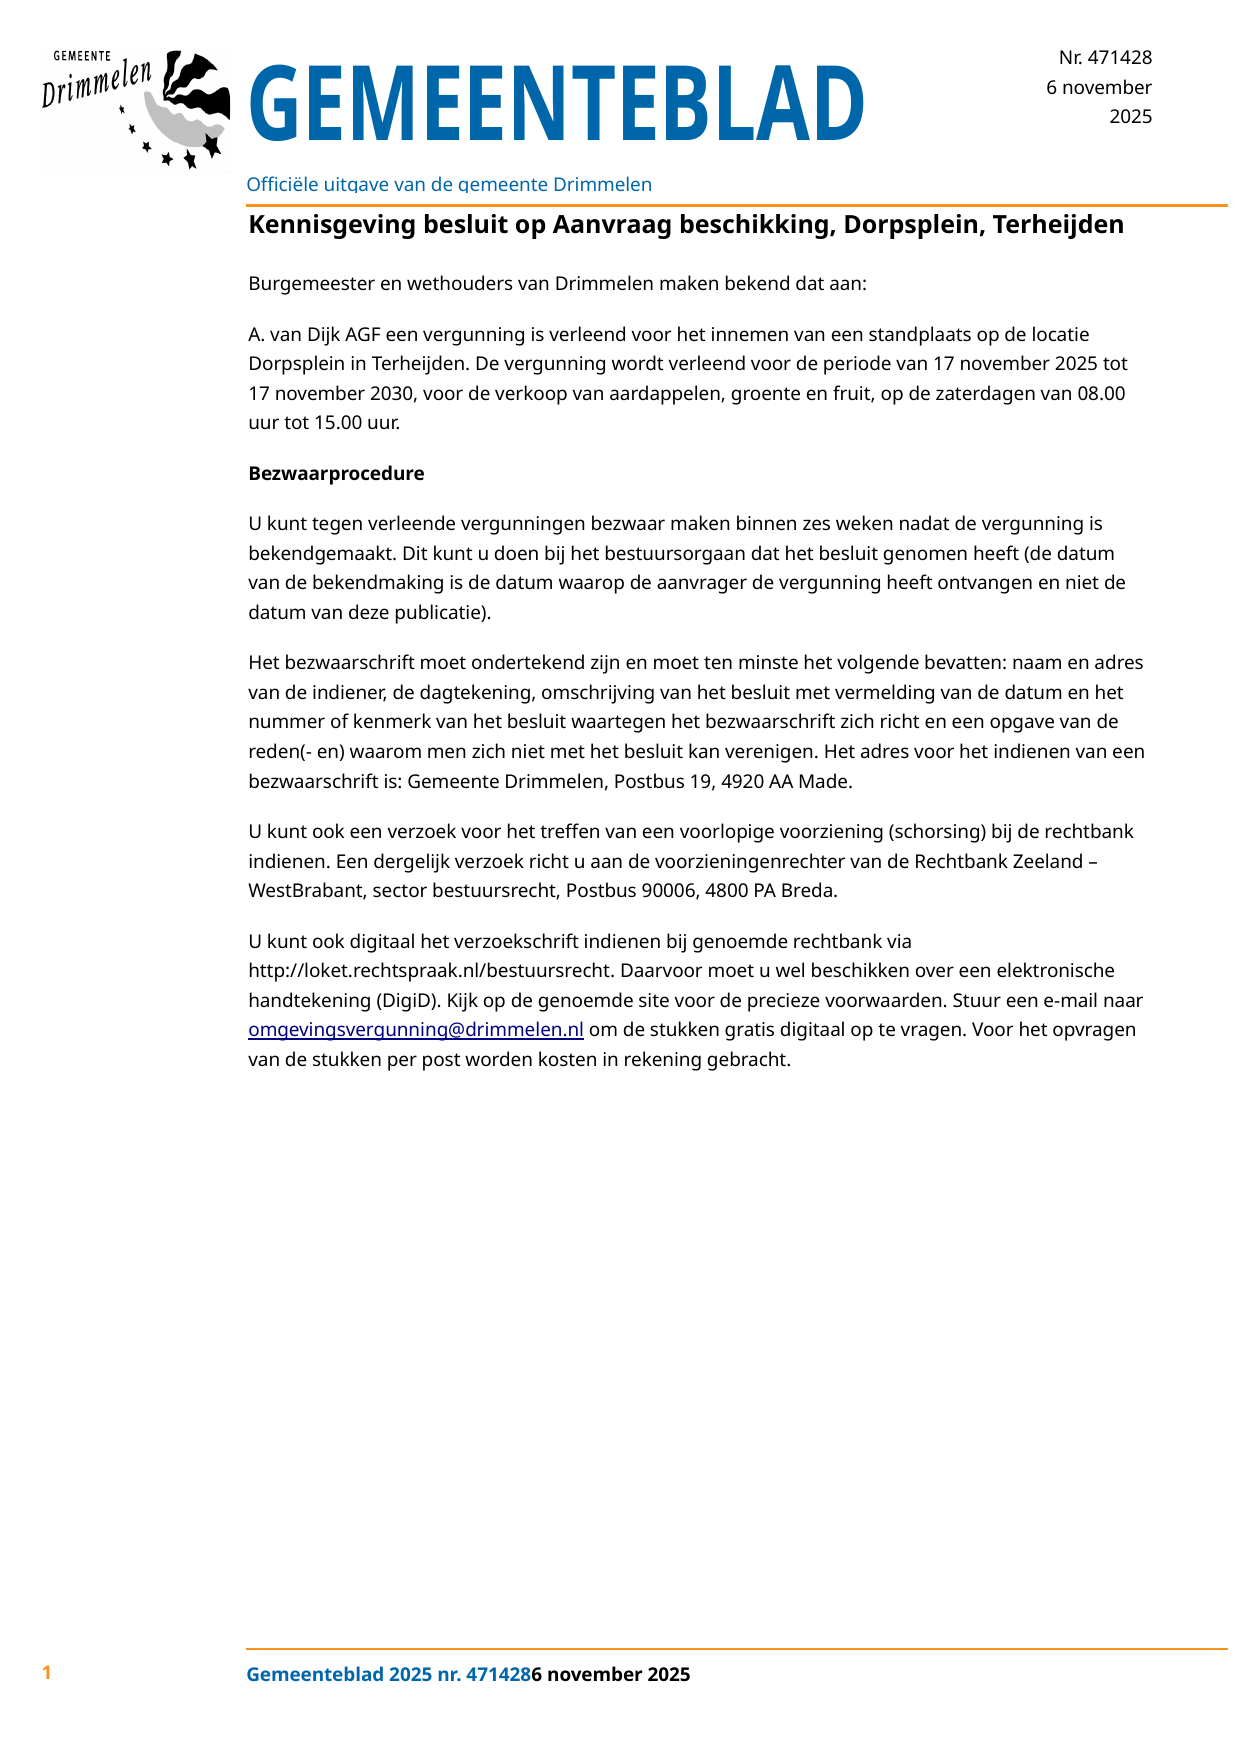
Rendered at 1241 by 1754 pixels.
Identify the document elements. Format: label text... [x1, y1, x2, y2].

text Kennisgeving besluit op Aanvraag beschikking, Dorpsplein, Terheijden [248, 207, 1152, 241]
picture [41, 47, 231, 172]
text Burgemeester en wethouders van Drimmelen maken bekend dat aan: [248, 270, 1152, 296]
text U kunt tegen verleende vergunningen bezwaar maken binnen zes weken nadat de vergunning is bekendgemaakt. Dit kunt u doen bij het bestuursorgaan dat het besluit genomen heeft (de datum van de bekendmaking is de datum waarop de aanvrager de vergunning heeft ontvangen en niet de datum van deze publicatie). [248, 510, 1152, 625]
text Bezwaarprocedure [248, 460, 1152, 486]
text A. van Dijk AGF een vergunning is verleend voor het innemen van een standplaats op de locatie Dorpsplein in Terheijden. De vergunning wordt verleend voor de periode van 17 november 2025 tot 17 november 2030, voor de verkoop van aardappelen, groente en fruit, op de zaterdagen van 08.00 uur tot 15.00 uur. [248, 321, 1152, 435]
text U kunt ook een verzoek voor het treffen van een voorlopige voorziening (schorsing) bij de rechtbank indienen. Een dergelijk verzoek richt u aan de voorzieningenrechter van de Rechtbank Zeeland – WestBrabant, sector bestuursrecht, Postbus 90006, 4800 PA Breda. [248, 818, 1152, 903]
text U kunt ook digitaal het verzoekschrift indienen bij genoemde rechtbank via http://loket.rechtspraak.nl/bestuursrecht. Daarvoor moet u wel beschikken over een elektronische handtekening (DigiD). Kijk op de genoemde site voor de precieze voorwaarden. Stuur een e-mail naar omgevingsvergunning@drimmelen.nl om de stukken gratis digitaal op te vragen. Voor het opvragen van de stukken per post worden kosten in rekening gebracht. [248, 928, 1152, 1072]
text Het bezwaarschrift moet ondertekend zijn en moet ten minste het volgende bevatten: naam en adres van de indiener, de dagtekening, omschrijving van het besluit met vermelding van de datum en het nummer of kenmerk van het besluit waartegen het bezwaarschrift zich richt en een opgave van de reden(- en) waarom men zich niet met het besluit kan verenigen. Het adres voor het indienen van een bezwaarschrift is: Gemeente Drimmelen, Postbus 19, 4920 AA Made. [248, 649, 1152, 793]
